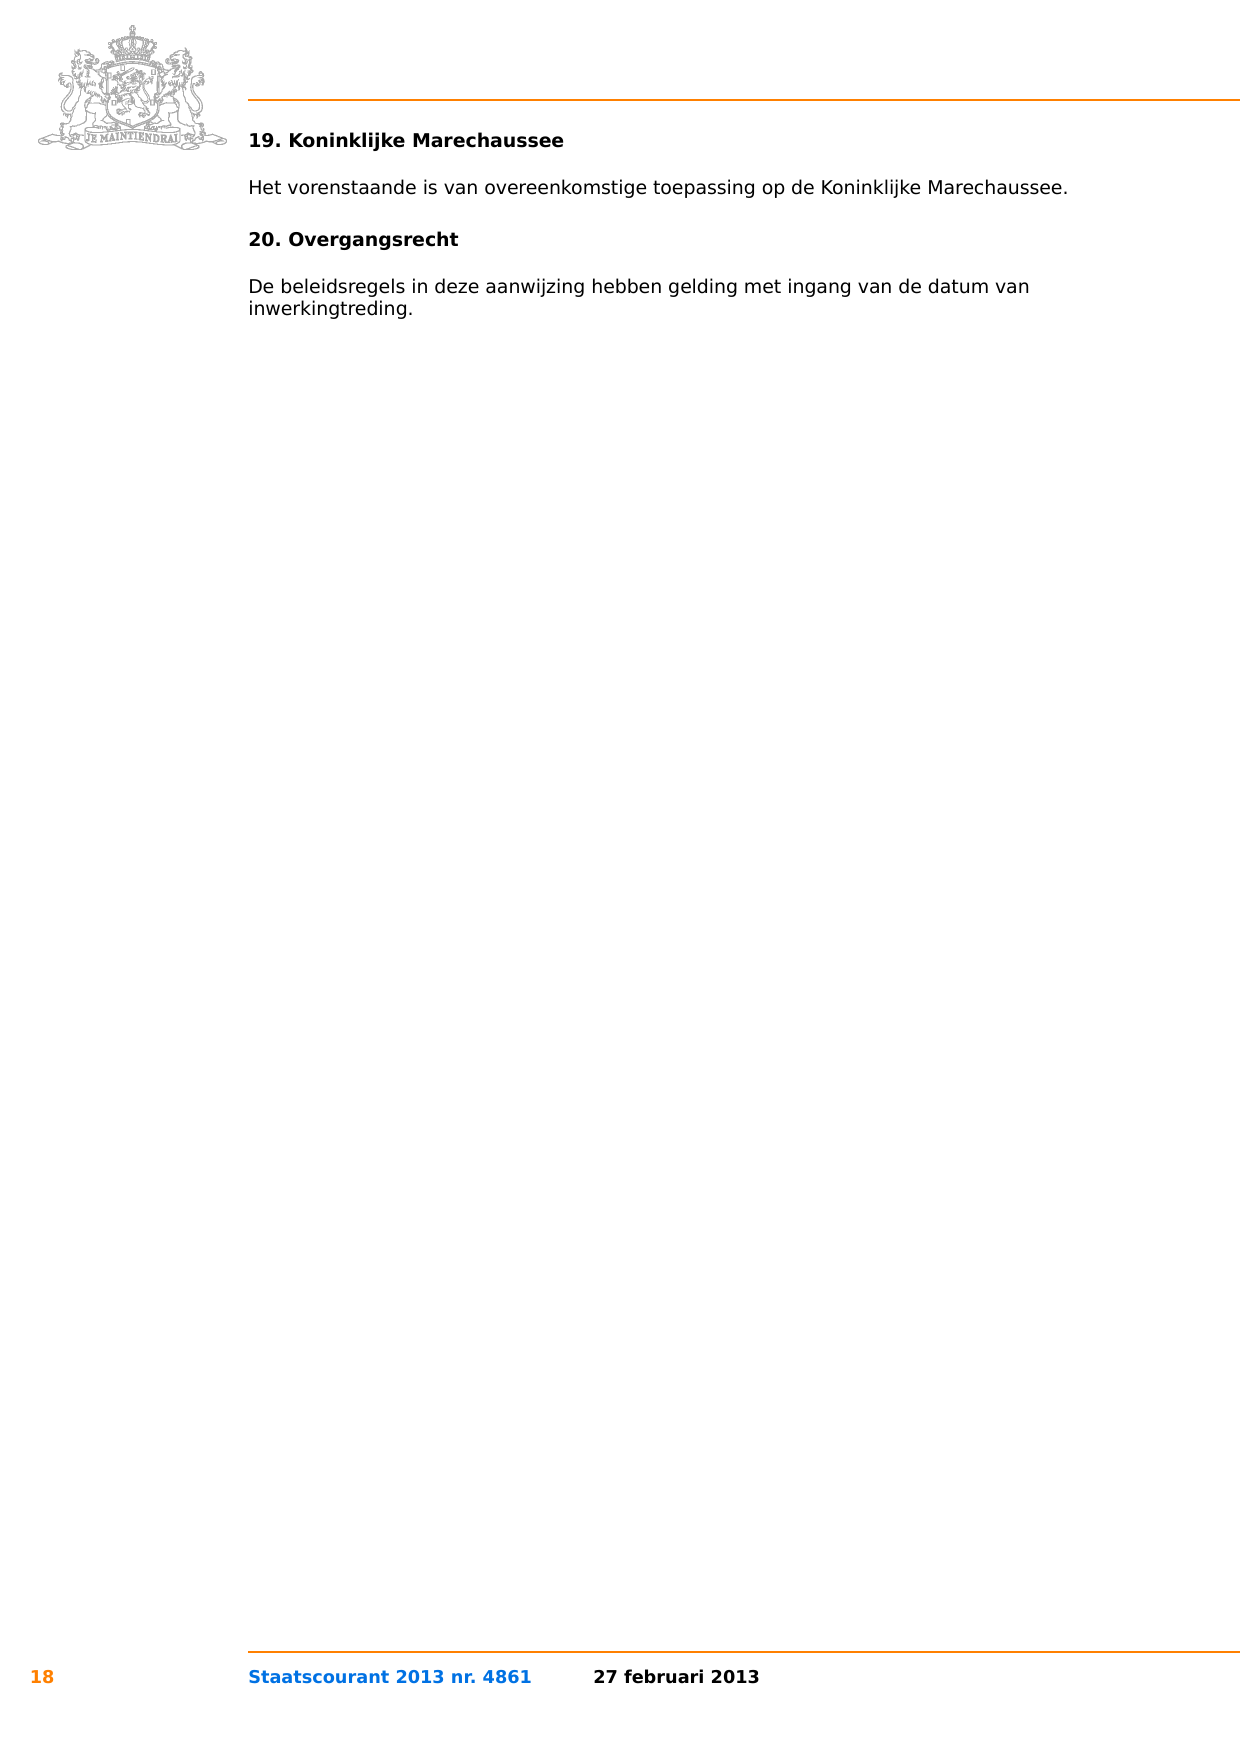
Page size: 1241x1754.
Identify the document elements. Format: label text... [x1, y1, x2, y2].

subtitle 20. Overgangsrecht [248, 229, 1163, 251]
subtitle 19. Koninklijke Marechaussee [248, 130, 1163, 152]
text Het vorenstaande is van overeenkomstige toepassing op de Koninklijke Marechaussee. [248, 177, 1163, 199]
text De beleidsregels in deze aanwijzing hebben gelding met ingang van de datum van inwerkingtreding. [248, 276, 1163, 320]
picture [38, 25, 227, 150]
